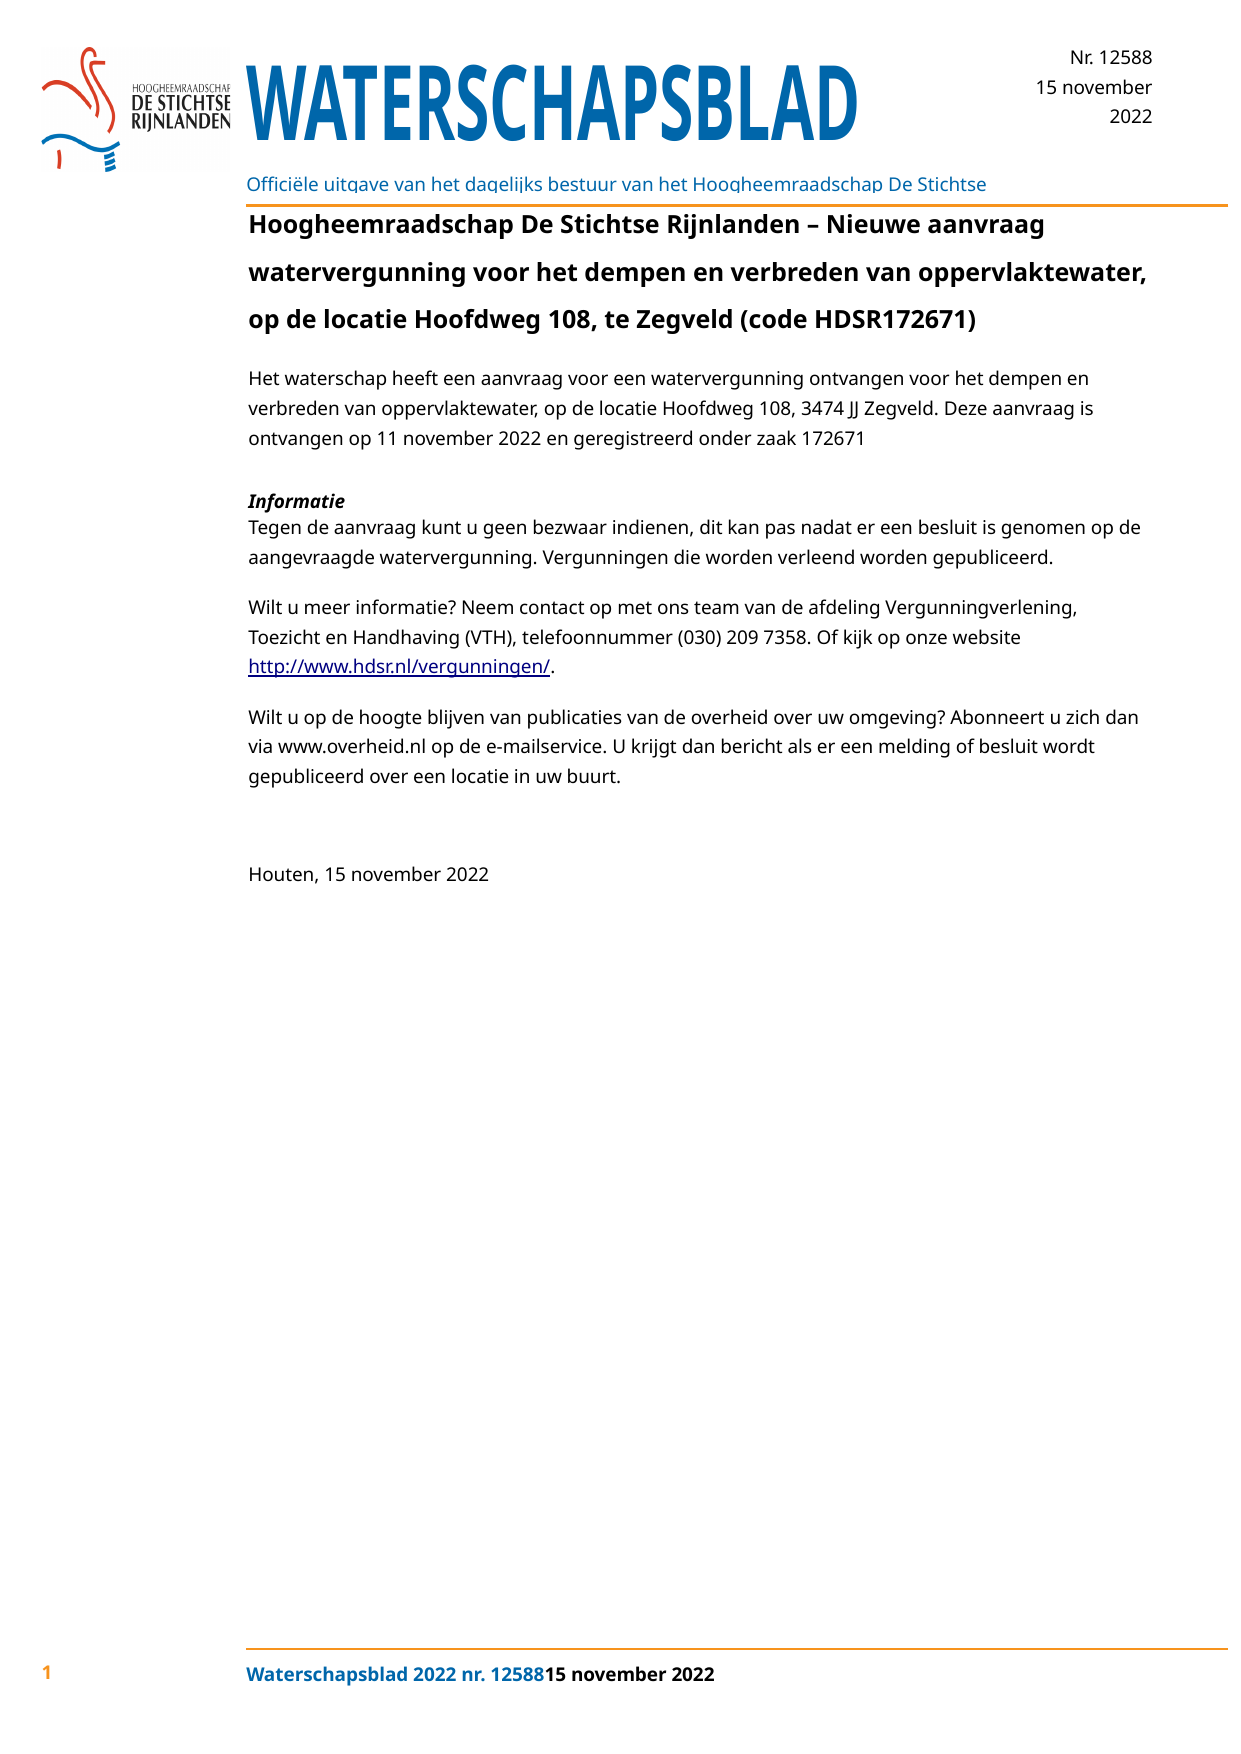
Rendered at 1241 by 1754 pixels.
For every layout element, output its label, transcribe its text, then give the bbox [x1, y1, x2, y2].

text Tegen de aanvraag kunt u geen bezwaar indienen, dit kan pas nadat er een besluit is genomen op de aangevraagde watervergunning. Vergunningen die worden verleend worden gepubliceerd. [248, 514, 1152, 570]
picture [41, 47, 231, 172]
text Houten, 15 november 2022 [248, 861, 1152, 887]
text Hoogheemraadschap De Stichtse Rijnlanden – Nieuwe aanvraag watervergunning voor het dempen en verbreden van oppervlaktewater, op de locatie Hoofdweg 108, te Zegveld (code HDSR172671) [248, 207, 1152, 336]
text Wilt u meer informatie? Neem contact op met ons team van de afdeling Vergunningverlening, Toezicht en Handhaving (VTH), telefoonnummer (030) 209 7358. Of kijk op onze website http://www.hdsr.nl/vergunningen/. [248, 594, 1152, 679]
text Informatie [248, 489, 1152, 514]
text Wilt u op de hoogte blijven van publicaties van de overheid over uw omgeving? Abonneert u zich dan via www.overheid.nl op de e-mailservice. U krijgt dan bericht als er een melding of besluit wordt gepubliceerd over een locatie in uw buurt. [248, 704, 1152, 789]
text Het waterschap heeft een aanvraag voor een watervergunning ontvangen voor het dempen en verbreden van oppervlaktewater, op de locatie Hoofdweg 108, 3474 JJ Zegveld. Deze aanvraag is ontvangen op 11 november 2022 en geregistreerd onder zaak 172671 [248, 366, 1152, 450]
